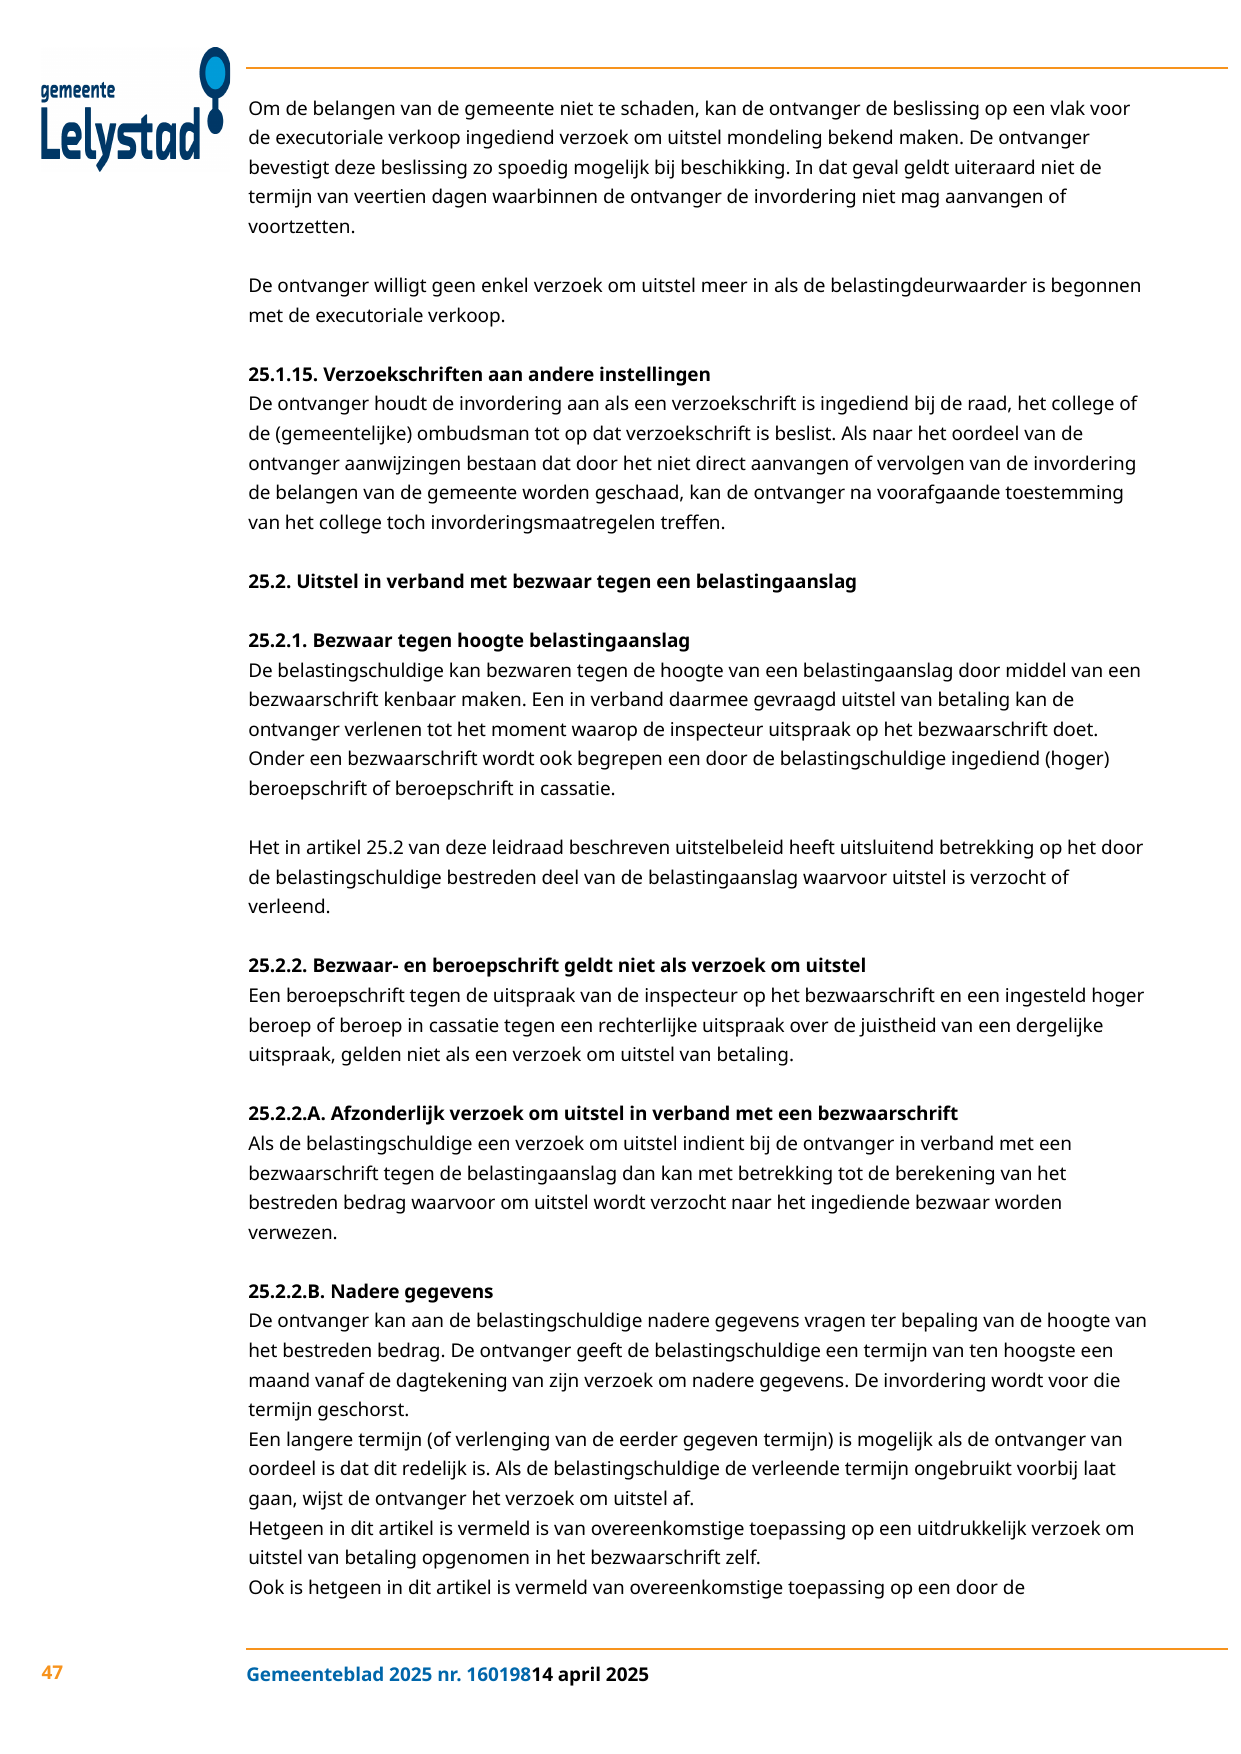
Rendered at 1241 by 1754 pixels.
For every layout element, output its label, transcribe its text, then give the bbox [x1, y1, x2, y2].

text De ontvanger houdt de invordering aan als een verzoekschrift is ingediend bij de raad, het college of de (gemeentelijke) ombudsman tot op dat verzoekschrift is beslist. Als naar het oordeel van de ontvanger aanwijzingen bestaan dat door het niet direct aanvangen of vervolgen van de invordering de belangen van de gemeente worden geschaad, kan de ontvanger na voorafgaande toestemming van het college toch invorderingsmaatregelen treffen. [248, 391, 1152, 535]
text Een beroepschrift tegen de uitspraak van de inspecteur op het bezwaarschrift en een ingesteld hoger beroep of beroep in cassatie tegen een rechterlijke uitspraak over de juistheid van een dergelijke uitspraak, gelden niet als een verzoek om uitstel van betaling. [248, 982, 1152, 1067]
text De belastingschuldige kan bezwaren tegen de hoogte van een belastingaanslag door middel van een bezwaarschrift kenbaar maken. Een in verband daarmee gevraagd uitstel van betaling kan de ontvanger verlenen tot het moment waarop de inspecteur uitspraak op het bezwaarschrift doet. Onder een bezwaarschrift wordt ook begrepen een door de belastingschuldige ingediend (hoger) beroepschrift of beroepschrift in cassatie. [248, 657, 1152, 801]
text Om de belangen van de gemeente niet te schaden, kan de ontvanger de beslissing op een vlak voor de executoriale verkoop ingediend verzoek om uitstel mondeling bekend maken. De ontvanger bevestigt deze beslissing zo spoedig mogelijk bij beschikking. In dat geval geldt uiteraard niet de termijn van veertien dagen waarbinnen de ontvanger de invordering niet mag aanvangen of voortzetten. [248, 95, 1152, 239]
text Het in artikel 25.2 van deze leidraad beschreven uitstelbeleid heeft uitsluitend betrekking op het door de belastingschuldige bestreden deel van de belastingaanslag waarvoor uitstel is verzocht of verleend. [248, 834, 1152, 919]
picture [41, 47, 231, 172]
text 25.2.2. Bezwaar- en beroepschrift geldt niet als verzoek om uitstel [248, 953, 1152, 978]
text Een langere termijn (of verlenging van de eerder gegeven termijn) is mogelijk als de ontvanger van oordeel is dat dit redelijk is. Als de belastingschuldige de verleende termijn ongebruikt voorbij laat gaan, wijst de ontvanger het verzoek om uitstel af. [248, 1426, 1152, 1511]
text 25.1.15. Verzoekschriften aan andere instellingen [248, 361, 1152, 387]
text De ontvanger willigt geen enkel verzoek om uitstel meer in als de belastingdeurwaarder is begonnen met de executoriale verkoop. [248, 272, 1152, 328]
text De ontvanger kan aan de belastingschuldige nadere gegevens vragen ter bepaling van de hoogte van het bestreden bedrag. De ontvanger geeft de belastingschuldige een termijn van ten hoogste een maand vanaf de dagtekening van zijn verzoek om nadere gegevens. De invordering wordt voor die termijn geschorst. [248, 1308, 1152, 1422]
text 25.2. Uitstel in verband met bezwaar tegen een belastingaanslag [248, 568, 1152, 594]
text Hetgeen in dit artikel is vermeld is van overeenkomstige toepassing op een uitdrukkelijk verzoek om uitstel van betaling opgenomen in het bezwaarschrift zelf. [248, 1515, 1152, 1570]
text 25.2.1. Bezwaar tegen hoogte belastingaanslag [248, 627, 1152, 653]
text Ook is hetgeen in dit artikel is vermeld van overeenkomstige toepassing op een door de [248, 1574, 1152, 1600]
text Als de belastingschuldige een verzoek om uitstel indient bij de ontvanger in verband met een bezwaarschrift tegen de belastingaanslag dan kan met betrekking tot de berekening van het bestreden bedrag waarvoor om uitstel wordt verzocht naar het ingediende bezwaar worden verwezen. [248, 1130, 1152, 1245]
text 25.2.2.B. Nadere gegevens [248, 1278, 1152, 1304]
text 25.2.2.A. Afzonderlijk verzoek om uitstel in verband met een bezwaarschrift [248, 1101, 1152, 1126]
